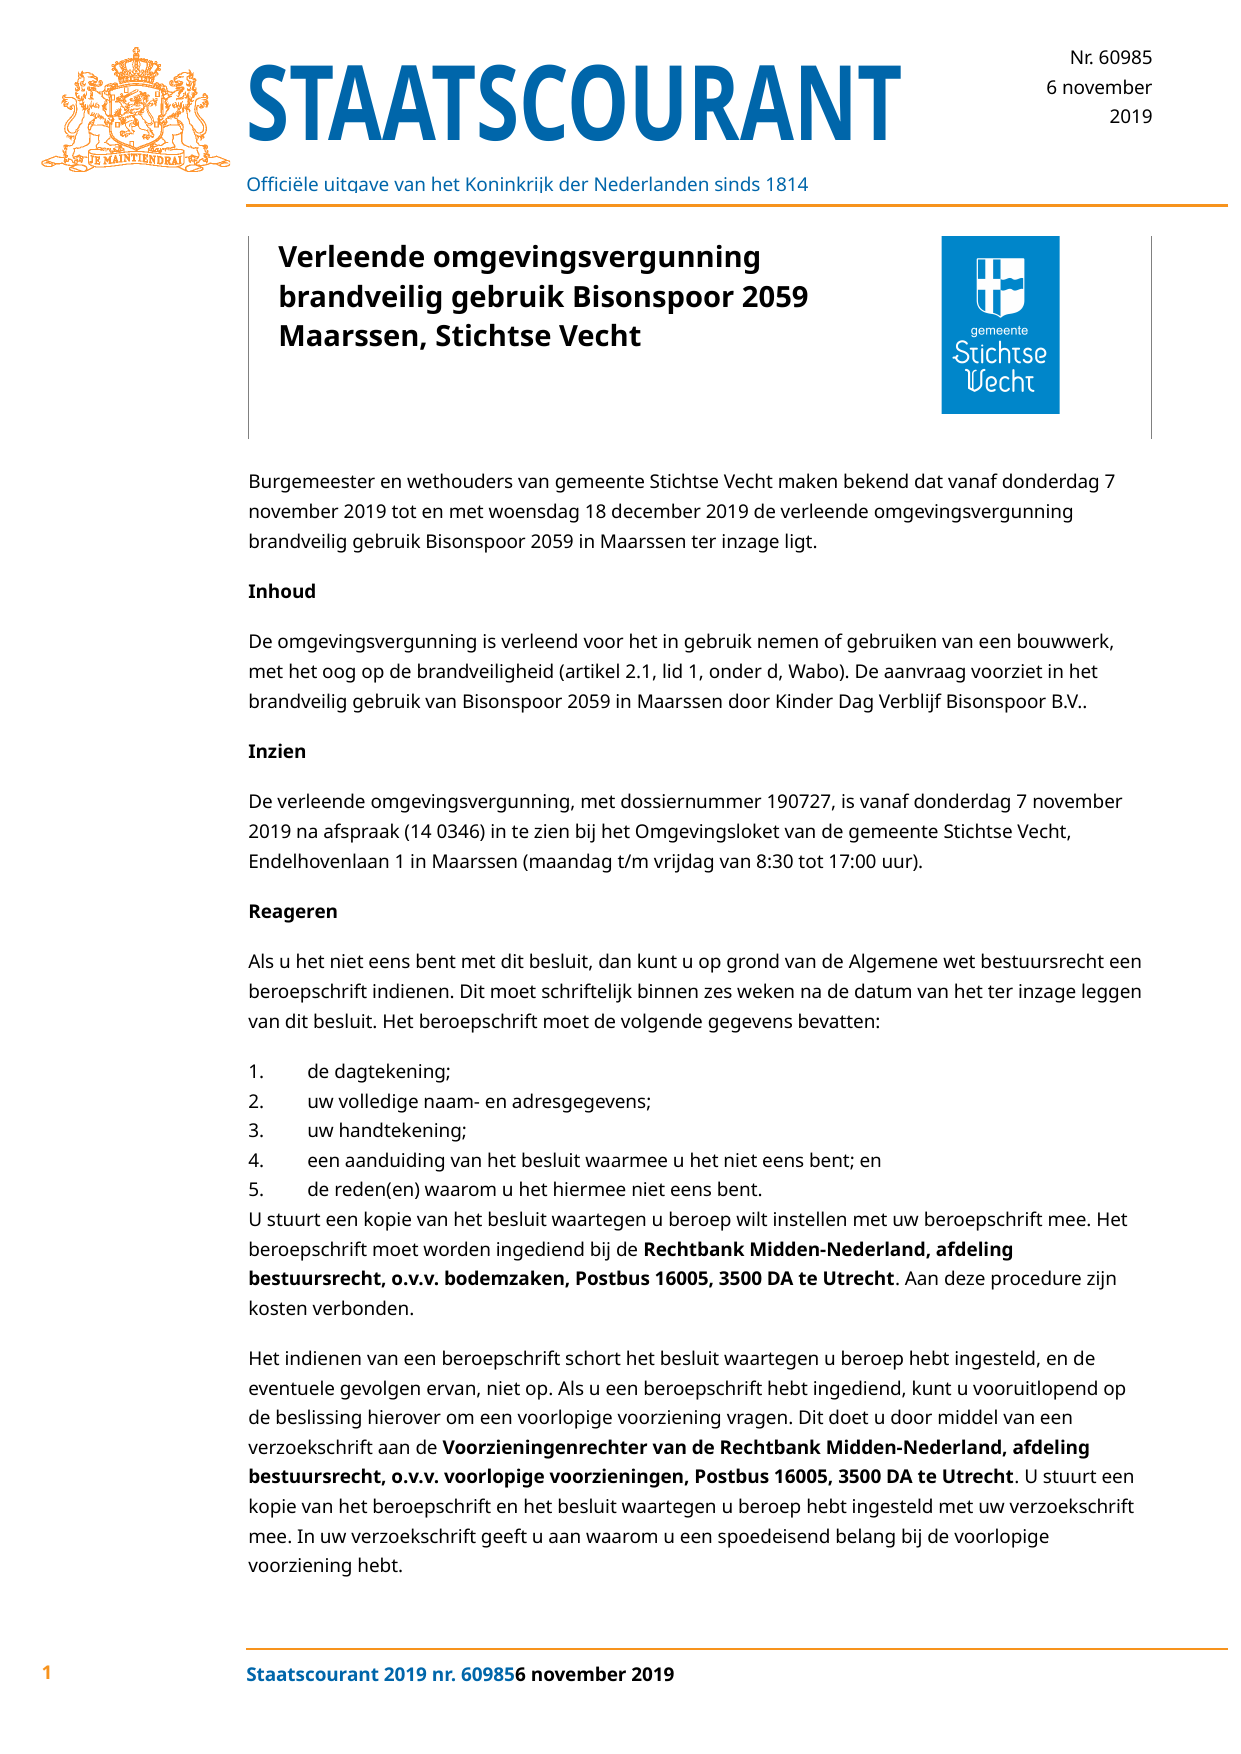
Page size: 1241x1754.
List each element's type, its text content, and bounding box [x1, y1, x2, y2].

picture [1000, 289, 1024, 317]
table_header [850, 414, 1151, 439]
picture [41, 47, 231, 172]
text Reageren [248, 898, 1152, 924]
text Als u het niet eens bent met dit besluit, dan kunt u op grond van de Algemene wet bestuursrecht een beroepschrift indienen. Dit moet schriftelijk binnen zes weken na de datum van het ter inzage leggen van dit besluit. Het beroepschrift moet de volgende gegevens bevatten: [248, 949, 1152, 1033]
table_header [850, 236, 941, 413]
picture [1013, 348, 1019, 359]
list de reden(en) waarom u het hiermee niet eens bent. [248, 1177, 1152, 1202]
picture [971, 348, 977, 359]
list uw handtekening; [248, 1117, 1152, 1143]
text Inhoud [248, 578, 1152, 604]
list de dagtekening; [248, 1058, 1152, 1084]
text U stuurt een kopie van het besluit waartegen u beroep wilt instellen met uw beroepschrift mee. Het beroepschrift moet worden ingediend bij de Rechtbank Midden-Nederland, afdeling bestuursrecht, o.v.v. bodemzaken, Postbus 16005, 3500 DA te Utrecht. Aan deze procedure zijn kosten verbonden. [248, 1206, 1152, 1321]
picture [1001, 259, 1024, 279]
picture [1013, 370, 1020, 391]
text De verleende omgevingsvergunning, met dossiernummer 190727, is vanaf donderdag 7 november 2019 na afspraak (14 0346) in te zien bij het Omgevingsloket van de gemeente Stichtse Vecht, Endelhovenlaan 1 in Maarssen (maandag t/m vrijdag van 8:30 tot 17:00 uur). [248, 789, 1152, 873]
picture [1027, 377, 1032, 389]
picture [977, 259, 1000, 313]
text De omgevingsvergunning is verleend voor het in gebruik nemen of gebruiken van een bouwwerk, met het oog op de brandveiligheid (artikel 2.1, lid 1, onder d, Wabo). De aanvraag voorziet in het brandveilig gebruik van Bisonspoor 2059 in Maarssen door Kinder Dag Verblijf Bisonspoor B.V.. [248, 629, 1152, 713]
text Inzien [248, 738, 1152, 764]
table_header Verleende omgevingsvergunning brandveilig gebruik Bisonspoor 2059 Maarssen, Stichtse Vecht [249, 236, 850, 439]
text Het indienen van een beroepschrift schort het besluit waartegen u beroep hebt ingesteld, en de eventuele gevolgen ervan, niet op. Als u een beroepschrift hebt ingediend, kunt u vooruitlopend op de beslissing hierover om een voorlopige voorziening vragen. Dit doet u door middel van een verzoekschrift aan de Voorzieningenrechter van de Rechtbank Midden-Nederland, afdeling bestuursrecht, o.v.v. voorlopige voorzieningen, Postbus 16005, 3500 DA te Utrecht. U stuurt een kopie van het beroepschrift en het besluit waartegen u beroep hebt ingesteld met uw verzoekschrift mee. In uw verzoekschrift geeft u aan waarom u een spoedeisend belang bij de voorlopige voorziening hebt. [248, 1345, 1152, 1578]
table_header [1060, 236, 1151, 413]
text Burgemeester en wethouders van gemeente Stichtse Vecht maken bekend dat vanaf donderdag 7 november 2019 tot en met woensdag 18 december 2019 de verleende omgevingsvergunning brandveilig gebruik Bisonspoor 2059 in Maarssen ter inzage ligt. [248, 469, 1152, 553]
list uw volledige naam- en adresgegevens; [248, 1088, 1152, 1113]
list een aanduiding van het besluit waarmee u het niet eens bent; en [248, 1147, 1152, 1173]
